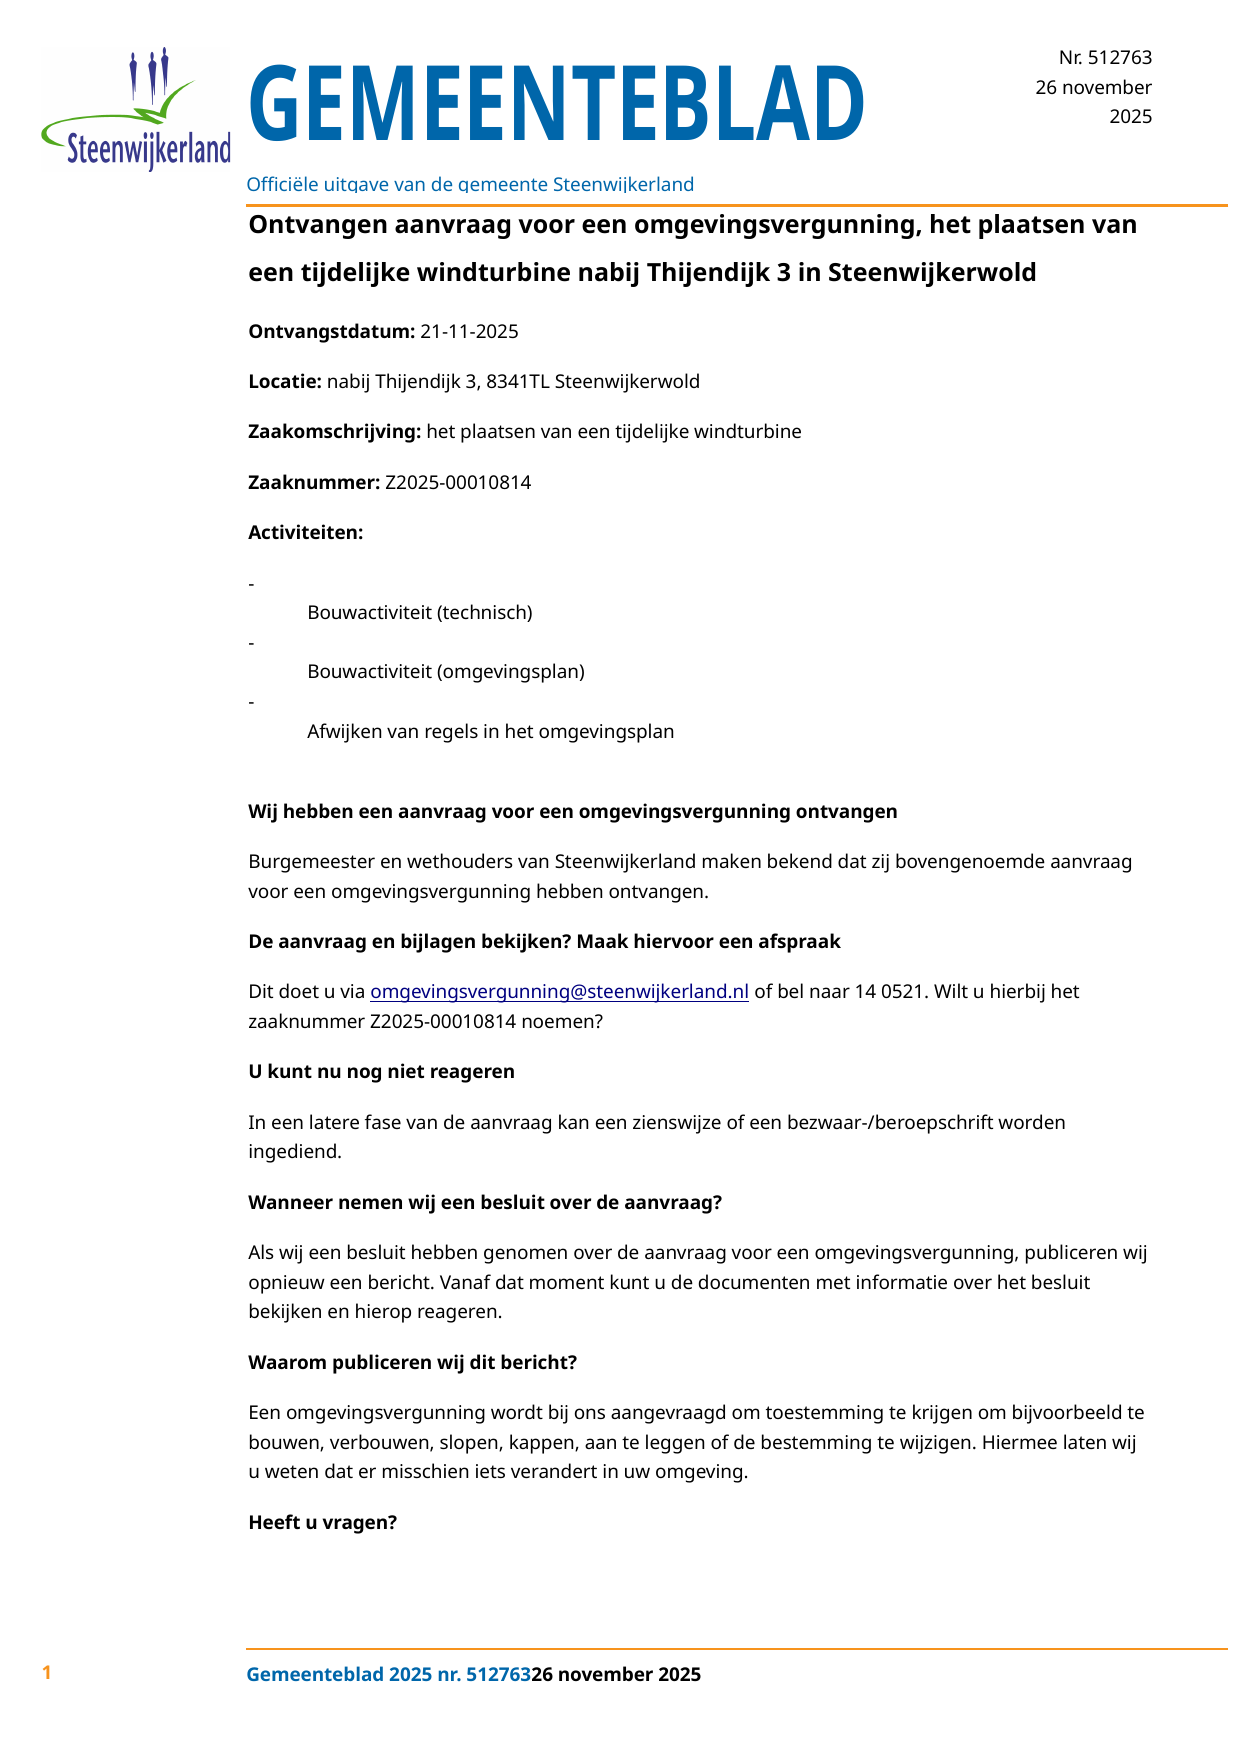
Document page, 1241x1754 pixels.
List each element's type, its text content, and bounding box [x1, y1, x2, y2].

text Zaakomschrijving: het plaatsen van een tijdelijke windturbine [248, 419, 1152, 444]
text Waarom publiceren wij dit bericht? [248, 1349, 1152, 1375]
list Afwijken van regels in het omgevingsplan [248, 718, 1152, 744]
text Wij hebben een aanvraag voor een omgevingsvergunning ontvangen [248, 798, 1152, 824]
text Locatie: nabij Thijendijk 3, 8341TL Steenwijkerwold [248, 368, 1152, 394]
text De aanvraag en bijlagen bekijken? Maak hiervoor een afspraak [248, 928, 1152, 954]
text Een omgevingsvergunning wordt bij ons aangevraagd om toestemming te krijgen om bijvoorbeeld te bouwen, verbouwen, slopen, kappen, aan te leggen of de bestemming te wijzigen. Hiermee laten wij u weten dat er misschien iets verandert in uw omgeving. [248, 1399, 1152, 1484]
text In een latere fase van de aanvraag kan een zienswijze of een bezwaar-/beroepschrift worden ingediend. [248, 1109, 1152, 1164]
text Wanneer nemen wij een besluit over de aanvraag? [248, 1189, 1152, 1215]
text Als wij een besluit hebben genomen over de aanvraag voor een omgevingsvergunning, publiceren wij opnieuw een bericht. Vanaf dat moment kunt u de documenten met informatie over het besluit bekijken en hierop reageren. [248, 1239, 1152, 1324]
text Dit doet u via omgevingsvergunning@steenwijkerland.nl of bel naar 14 0521. Wilt u hierbij het zaaknummer Z2025-00010814 noemen? [248, 979, 1152, 1034]
list Bouwactiviteit (omgevingsplan) [248, 659, 1152, 684]
text Activiteiten: [248, 519, 1152, 545]
text Zaaknummer: Z2025-00010814 [248, 469, 1152, 495]
text U kunt nu nog niet reageren [248, 1059, 1152, 1084]
list Bouwactiviteit (technisch) [248, 599, 1152, 625]
text Burgemeester en wethouders van Steenwijkerland maken bekend dat zij bovengenoemde aanvraag voor een omgevingsvergunning hebben ontvangen. [248, 848, 1152, 904]
text Ontvangstdatum: 21-11-2025 [248, 318, 1152, 344]
text Heeft u vragen? [248, 1509, 1152, 1535]
picture [41, 47, 231, 172]
text Ontvangen aanvraag voor een omgevingsvergunning, het plaatsen van een tijdelijke windturbine nabij Thijendijk 3 in Steenwijkerwold [248, 207, 1152, 288]
